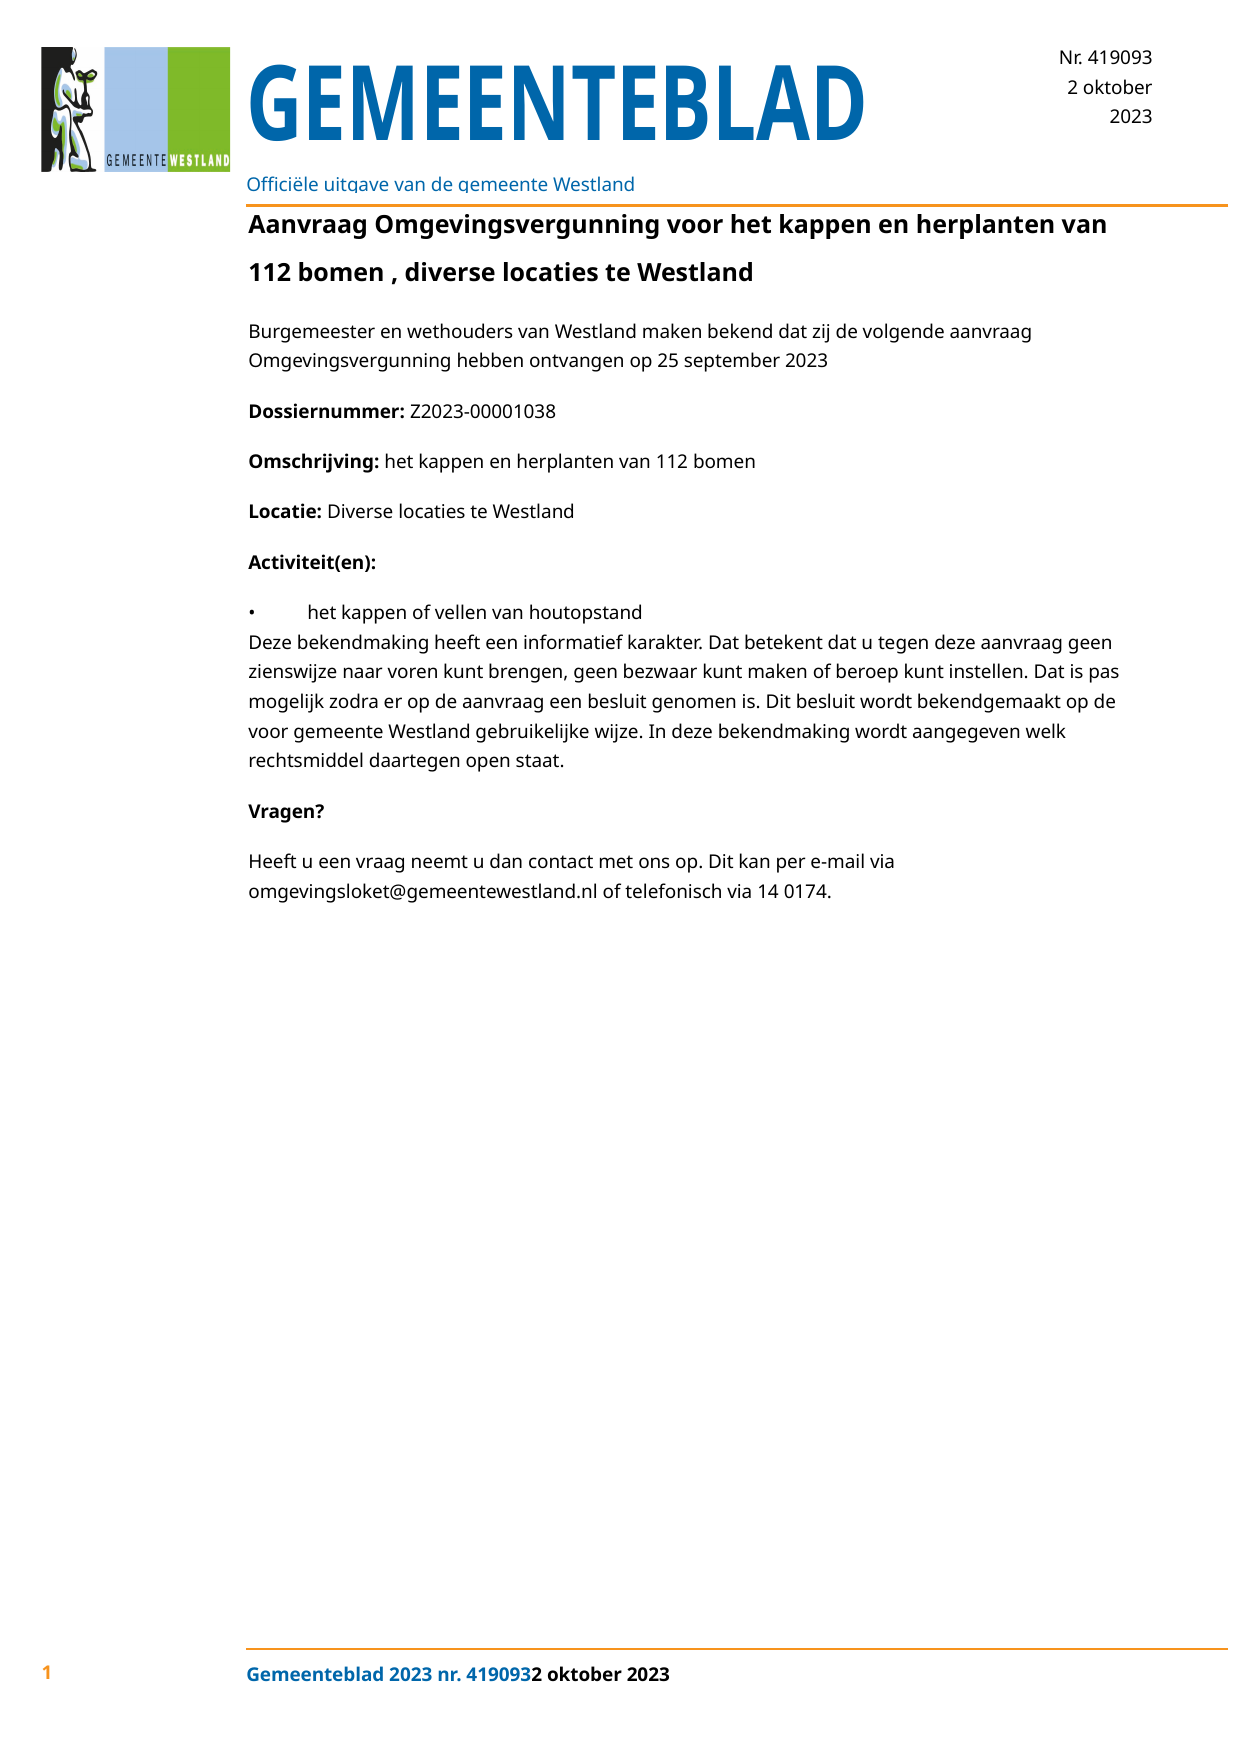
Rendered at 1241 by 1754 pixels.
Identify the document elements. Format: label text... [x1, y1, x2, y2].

picture [41, 47, 231, 172]
text Burgemeester en wethouders van Westland maken bekend dat zij de volgende aanvraag Omgevingsvergunning hebben ontvangen op 25 september 2023 [248, 318, 1152, 373]
text Vragen? [248, 798, 1152, 824]
text Locatie: Diverse locaties te Westland [248, 499, 1152, 524]
text Omschrijving: het kappen en herplanten van 112 bomen [248, 448, 1152, 474]
text Activiteit(en): [248, 549, 1152, 575]
text Aanvraag Omgevingsvergunning voor het kappen en herplanten van 112 bomen , diverse locaties te Westland [248, 207, 1152, 288]
text Heeft u een vraag neemt u dan contact met ons op. Dit kan per e-mail via omgevingsloket@gemeentewestland.nl of telefonisch via 14 0174. [248, 848, 1152, 904]
list het kappen of vellen van houtopstand [248, 599, 1152, 625]
text Deze bekendmaking heeft een informatief karakter. Dat betekent dat u tegen deze aanvraag geen zienswijze naar voren kunt brengen, geen bezwaar kunt maken of beroep kunt instellen. Dat is pas mogelijk zodra er op de aanvraag een besluit genomen is. Dit besluit wordt bekendgemaakt op de voor gemeente Westland gebruikelijke wijze. In deze bekendmaking wordt aangegeven welk rechtsmiddel daartegen open staat. [248, 629, 1152, 773]
text Dossiernummer: Z2023-00001038 [248, 398, 1152, 424]
